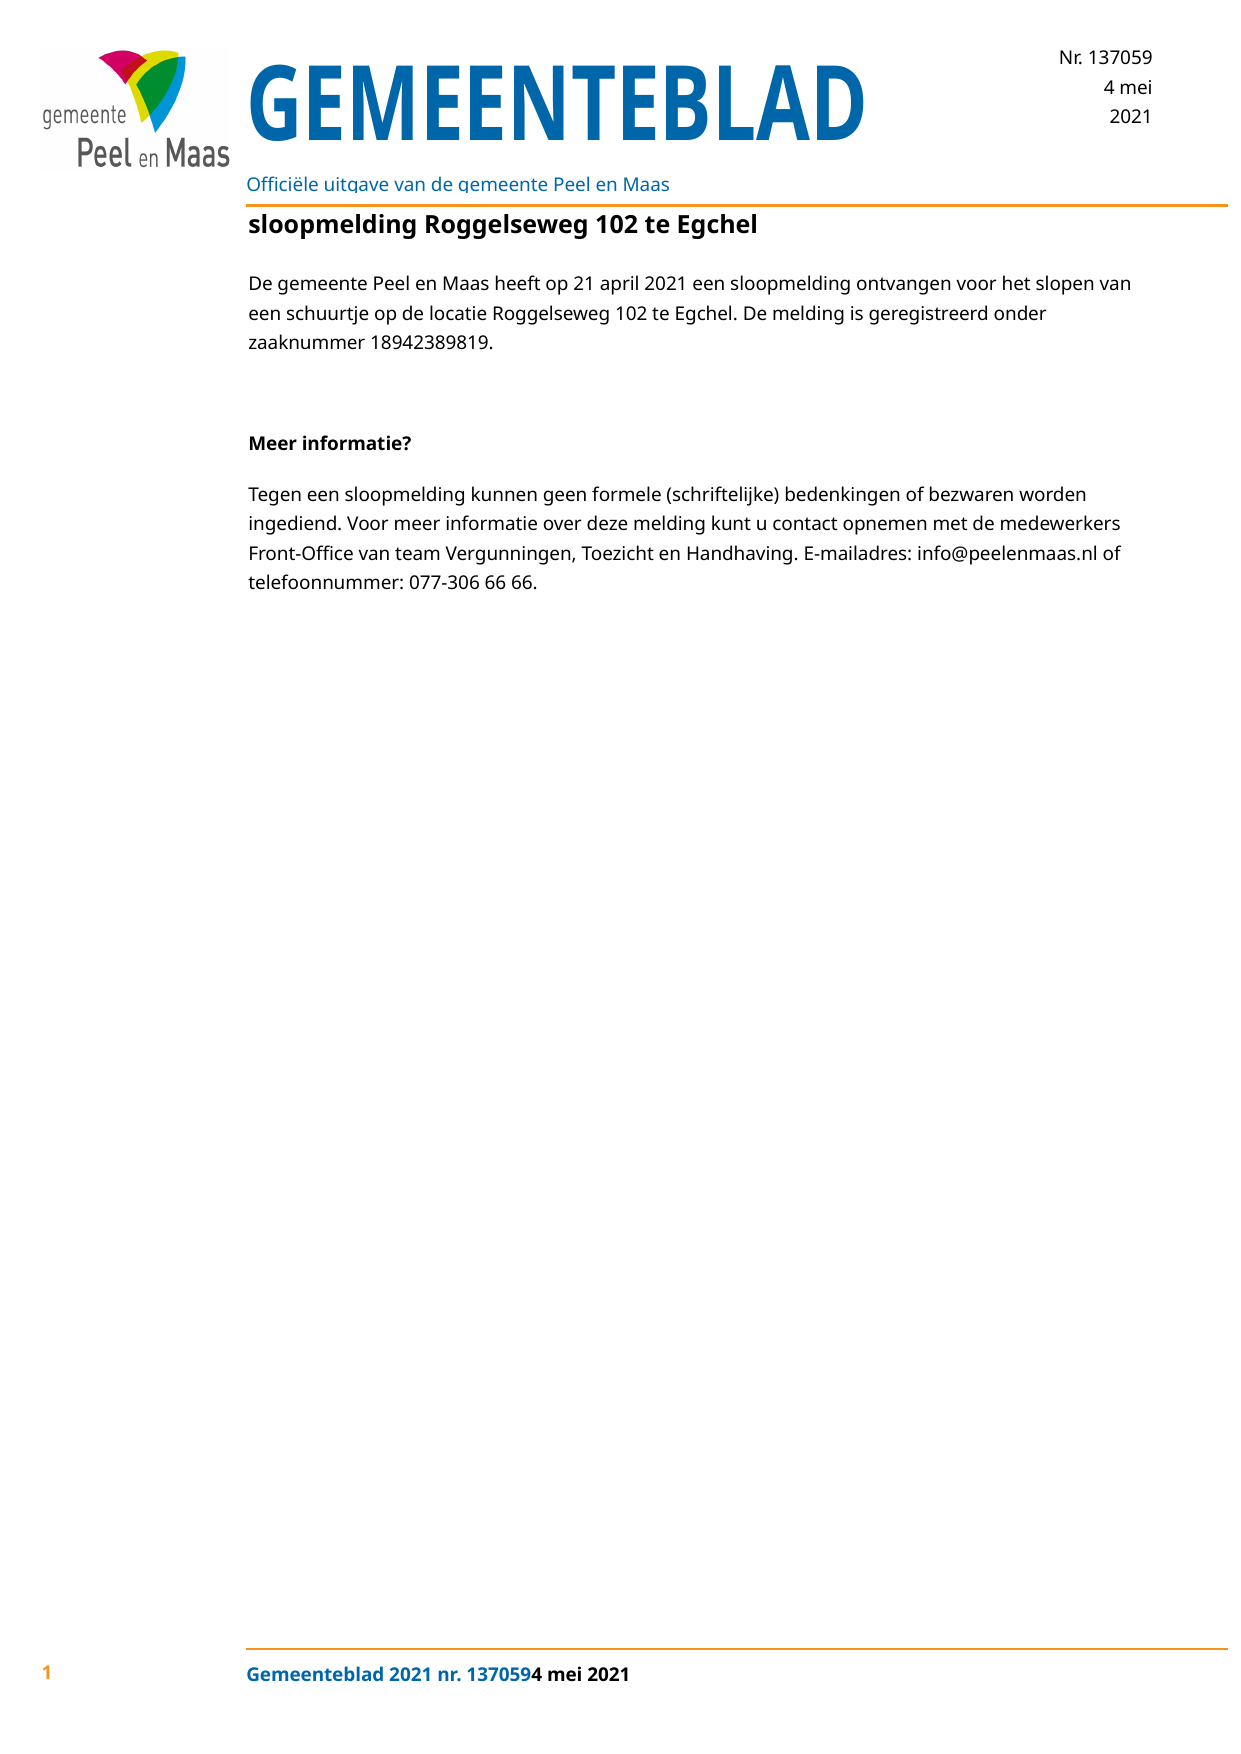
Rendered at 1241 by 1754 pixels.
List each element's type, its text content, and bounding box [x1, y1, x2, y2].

text Tegen een sloopmelding kunnen geen formele (schriftelijke) bedenkingen of bezwaren worden ingediend. Voor meer informatie over deze melding kunt u contact opnemen met de medewerkers Front-Office van team Vergunningen, Toezicht en Handhaving. E-mailadres: info@peelenmaas.nl of telefoonnummer: 077-306 66 66. [248, 481, 1152, 595]
text Meer informatie? [248, 430, 1152, 456]
text sloopmelding Roggelseweg 102 te Egchel [248, 207, 1152, 241]
text De gemeente Peel en Maas heeft op 21 april 2021 een sloopmelding ontvangen voor het slopen van een schuurtje op de locatie Roggelseweg 102 te Egchel. De melding is geregistreerd onder zaaknummer 18942389819. [248, 270, 1152, 355]
picture [41, 47, 231, 172]
